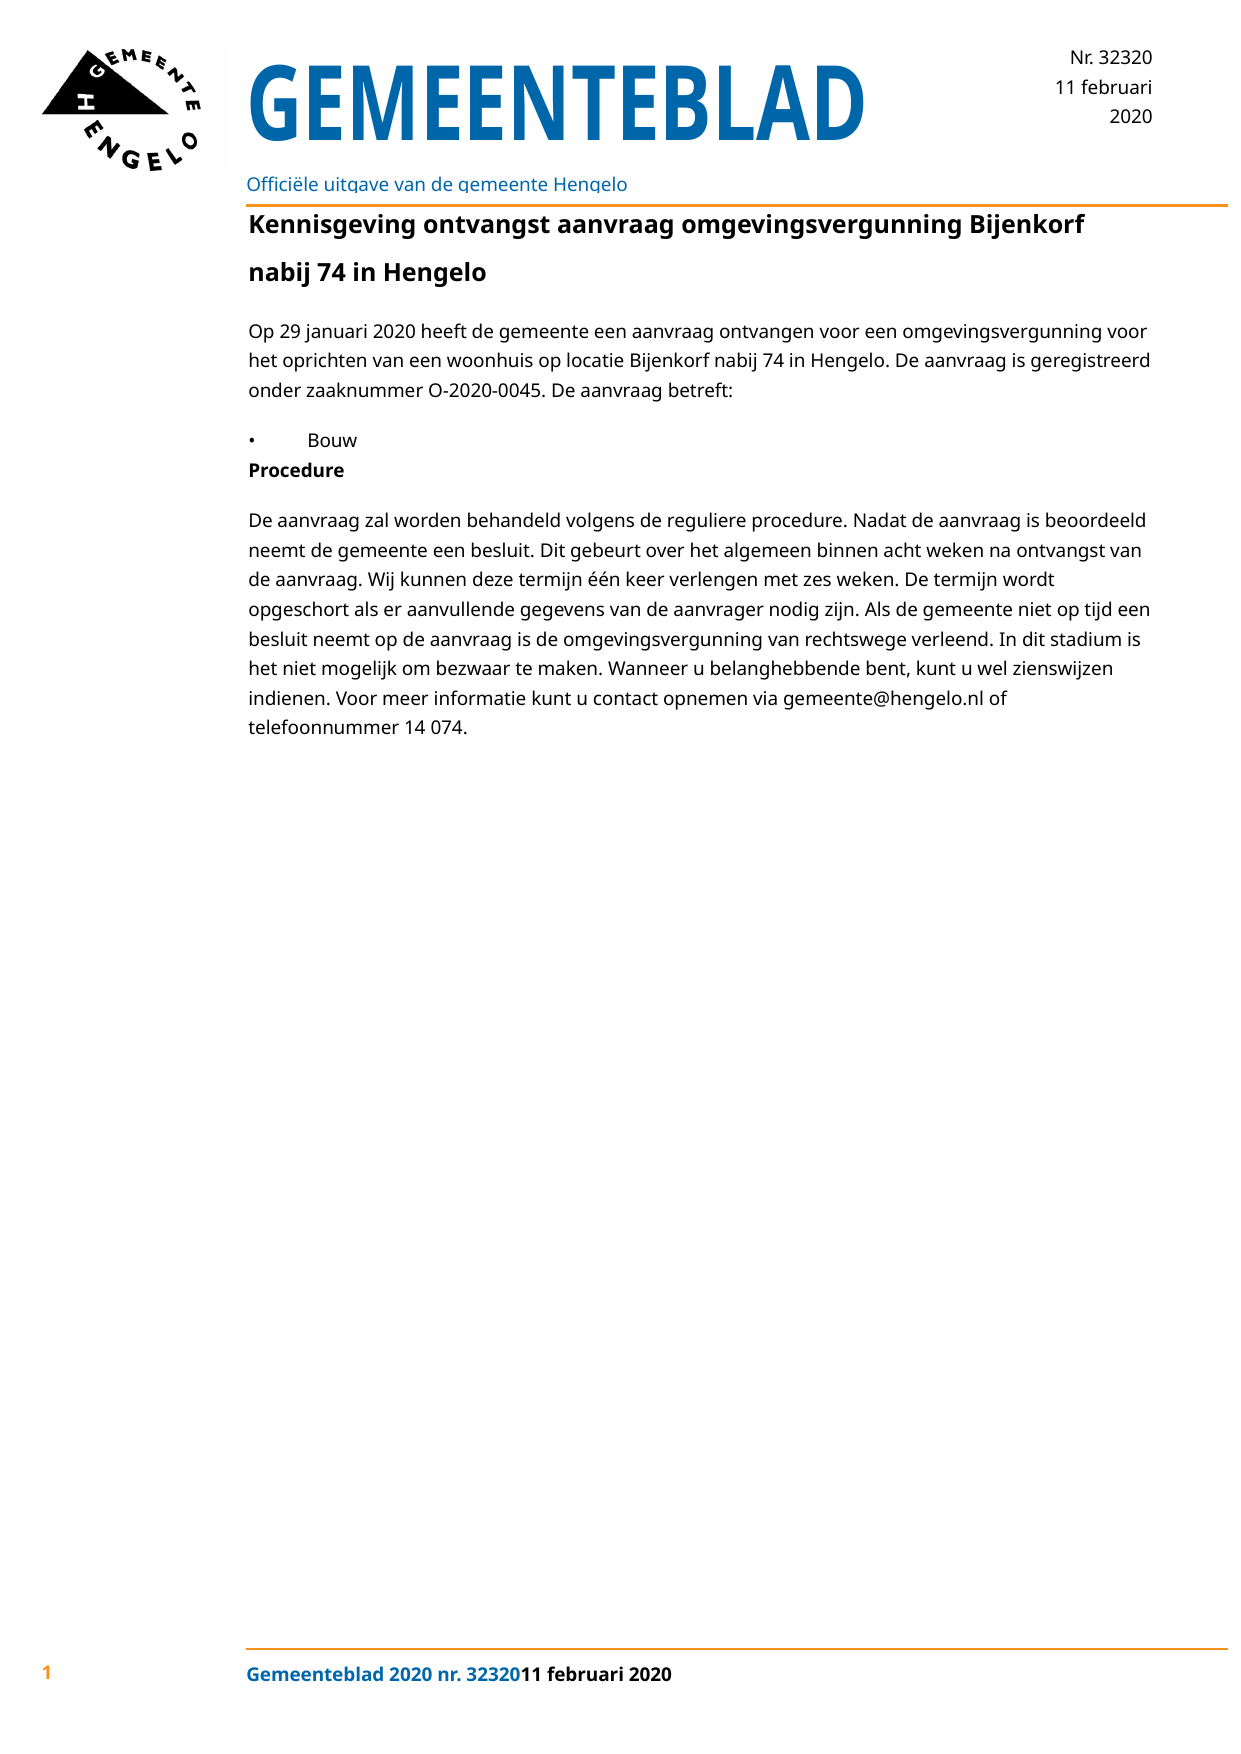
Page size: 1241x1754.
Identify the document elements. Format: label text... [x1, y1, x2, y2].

text De aanvraag zal worden behandeld volgens de reguliere procedure. Nadat de aanvraag is beoordeeld neemt de gemeente een besluit. Dit gebeurt over het algemeen binnen acht weken na ontvangst van de aanvraag. Wij kunnen deze termijn één keer verlengen met zes weken. De termijn wordt opgeschort als er aanvullende gegevens van de aanvrager nodig zijn. Als de gemeente niet op tijd een besluit neemt op de aanvraag is de omgevingsvergunning van rechtswege verleend. In dit stadium is het niet mogelijk om bezwaar te maken. Wanneer u belanghebbende bent, kunt u wel zienswijzen indienen. Voor meer informatie kunt u contact opnemen via gemeente@hengelo.nl of telefoonnummer 14 074. [248, 507, 1152, 740]
text Procedure [248, 457, 1152, 483]
text Kennisgeving ontvangst aanvraag omgevingsvergunning Bijenkorf nabij 74 in Hengelo [248, 207, 1152, 288]
text Op 29 januari 2020 heeft de gemeente een aanvraag ontvangen voor een omgevingsvergunning voor het oprichten van een woonhuis op locatie Bijenkorf nabij 74 in Hengelo. De aanvraag is geregistreerd onder zaaknummer O-2020-0045. De aanvraag betreft: [248, 318, 1152, 403]
list Bouw [248, 427, 1152, 453]
picture [41, 47, 231, 172]
